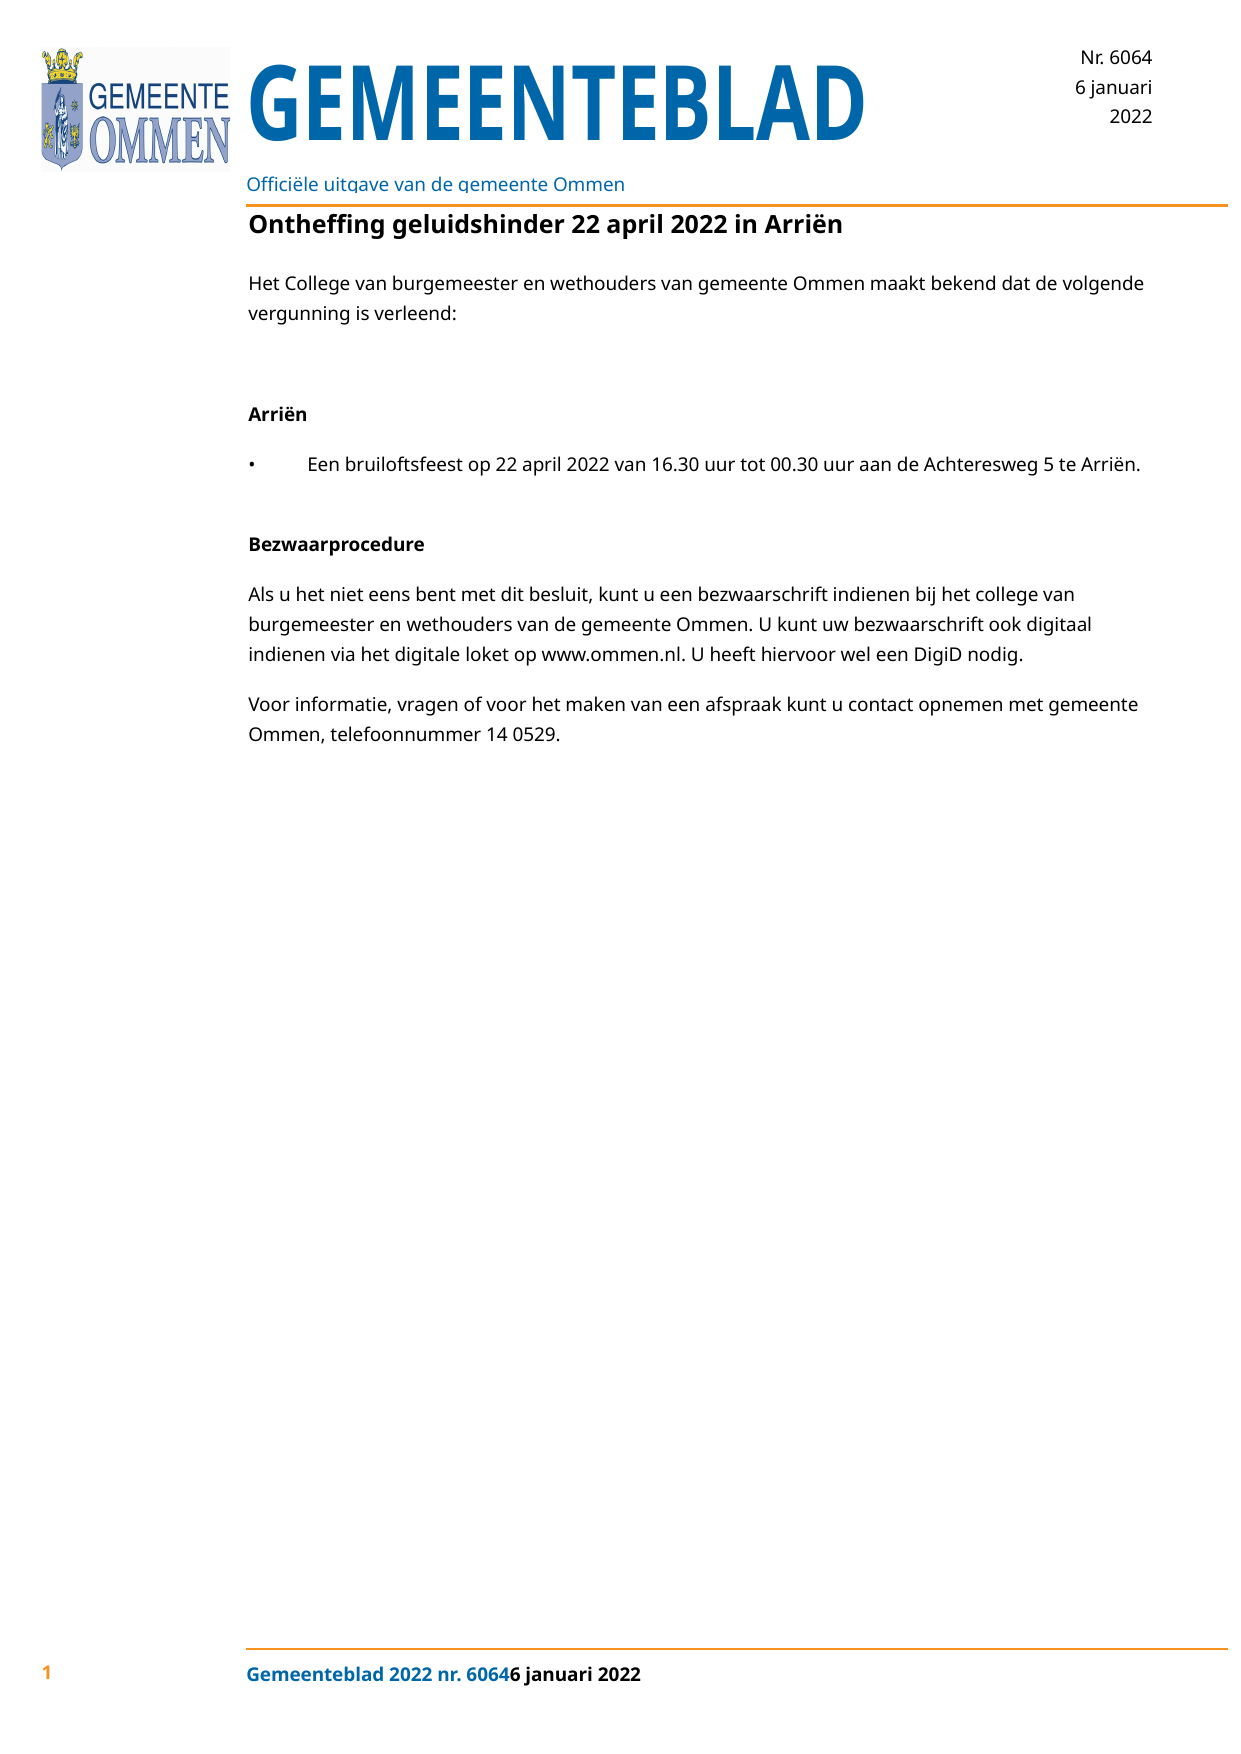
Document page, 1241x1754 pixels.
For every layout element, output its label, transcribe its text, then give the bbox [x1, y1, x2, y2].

text Voor informatie, vragen of voor het maken van een afspraak kunt u contact opnemen met gemeente Ommen, telefoonnummer 14 0529. [248, 691, 1152, 746]
text Bezwaarprocedure [248, 531, 1152, 557]
text Het College van burgemeester en wethouders van gemeente Ommen maakt bekend dat de volgende vergunning is verleend: [248, 270, 1152, 326]
text Arriën [248, 401, 1152, 426]
text Ontheffing geluidshinder 22 april 2022 in Arriën [248, 207, 1152, 241]
text Als u het niet eens bent met dit besluit, kunt u een bezwaarschrift indienen bij het college van burgemeester en wethouders van de gemeente Ommen. U kunt uw bezwaarschrift ook digitaal indienen via het digitale loket op www.ommen.nl. U heeft hiervoor wel een DigiD nodig. [248, 582, 1152, 666]
list Een bruiloftsfeest op 22 april 2022 van 16.30 uur tot 00.30 uur aan de Achteresweg 5 te Arriën. [248, 451, 1152, 477]
picture [41, 47, 231, 172]
